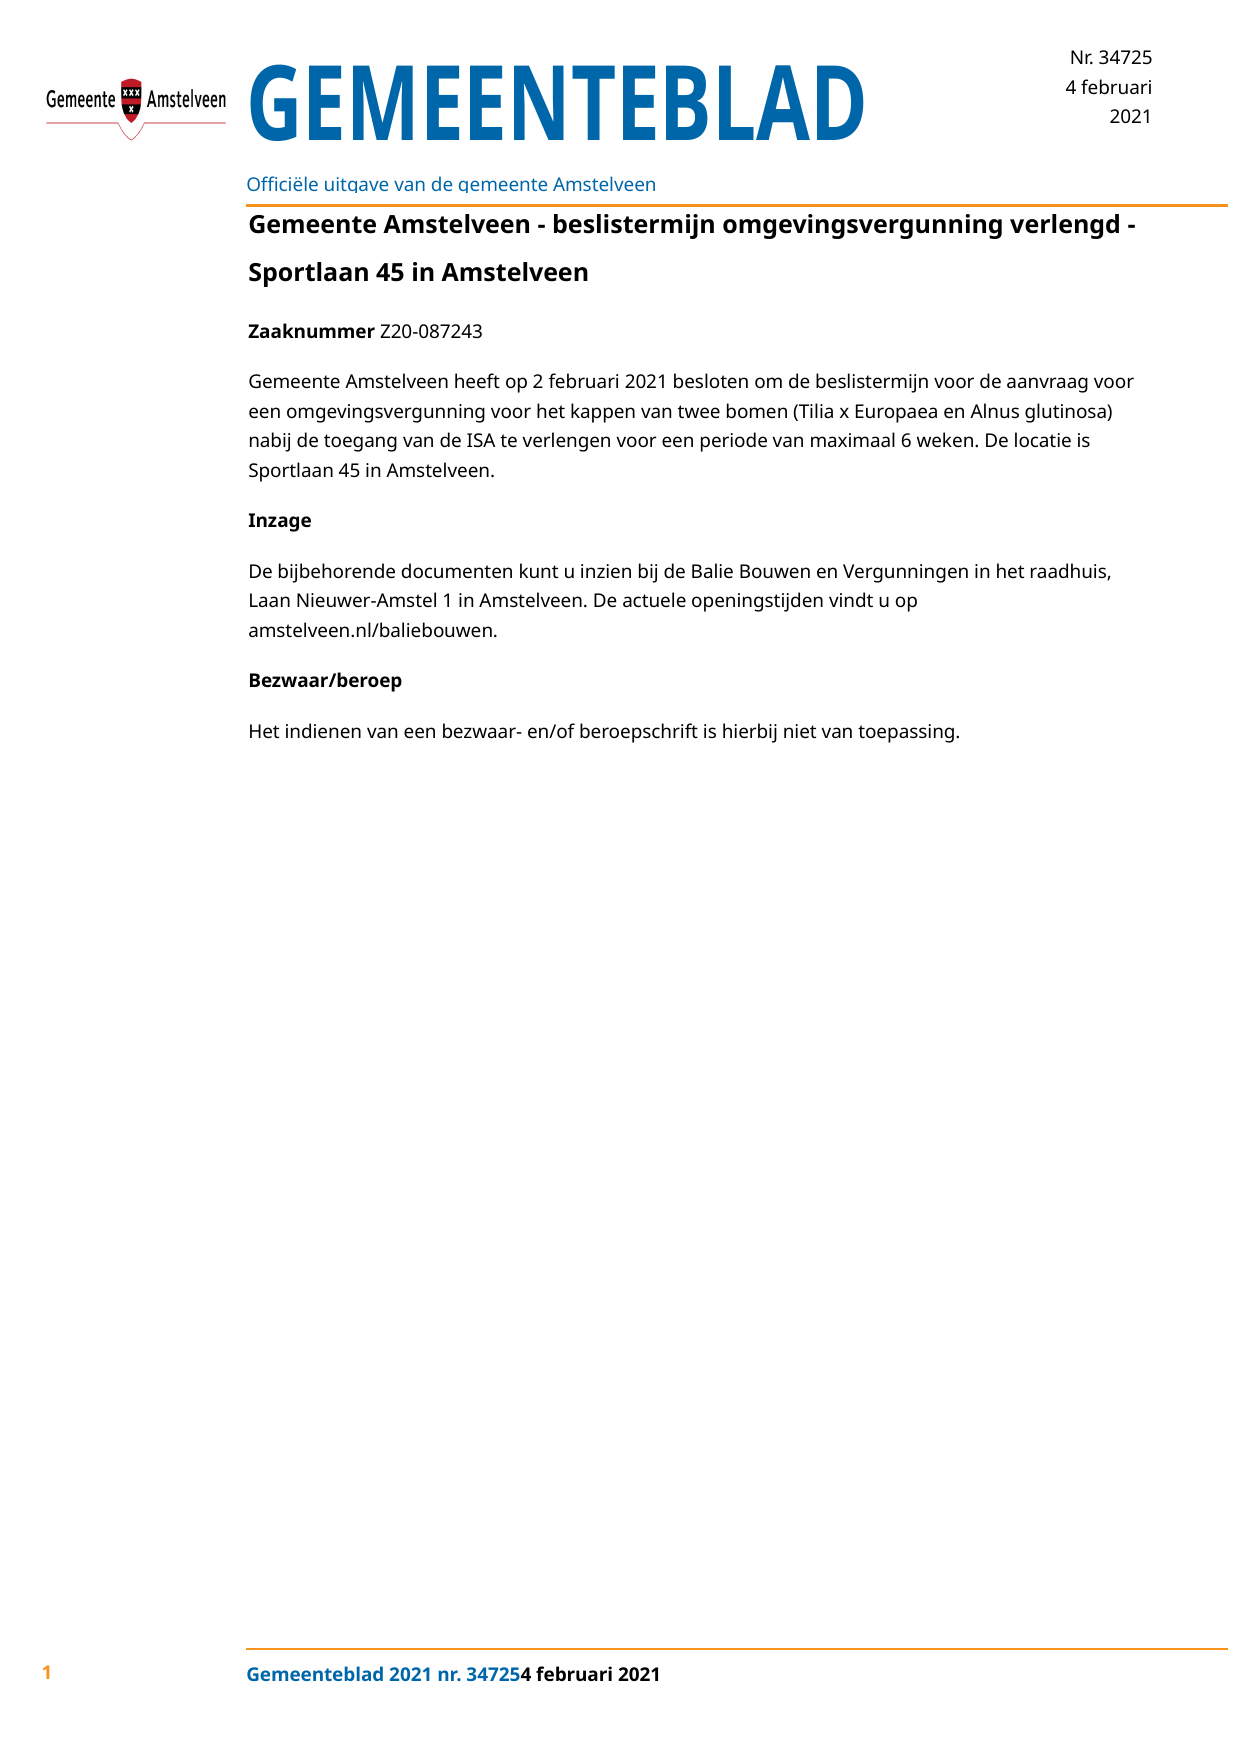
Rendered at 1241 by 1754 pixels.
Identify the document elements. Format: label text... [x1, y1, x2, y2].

text Het indienen van een bezwaar- en/of beroepschrift is hierbij niet van toepassing. [248, 718, 1152, 744]
text Gemeente Amstelveen heeft op 2 februari 2021 besloten om de beslistermijn voor de aanvraag voor een omgevingsvergunning voor het kappen van twee bomen (Tilia x Europaea en Alnus glutinosa) nabij de toegang van de ISA te verlengen voor een periode van maximaal 6 weken. De locatie is Sportlaan 45 in Amstelveen. [248, 368, 1152, 483]
text Zaaknummer Z20-087243 [248, 318, 1152, 344]
text Bezwaar/beroep [248, 667, 1152, 693]
text Inzage [248, 507, 1152, 533]
text De bijbehorende documenten kunt u inzien bij de Balie Bouwen en Vergunningen in het raadhuis, Laan Nieuwer-Amstel 1 in Amstelveen. De actuele openingstijden vindt u op amstelveen.nl/baliebouwen. [248, 558, 1152, 643]
picture [41, 47, 231, 172]
text Gemeente Amstelveen - beslistermijn omgevingsvergunning verlengd - Sportlaan 45 in Amstelveen [248, 207, 1152, 288]
